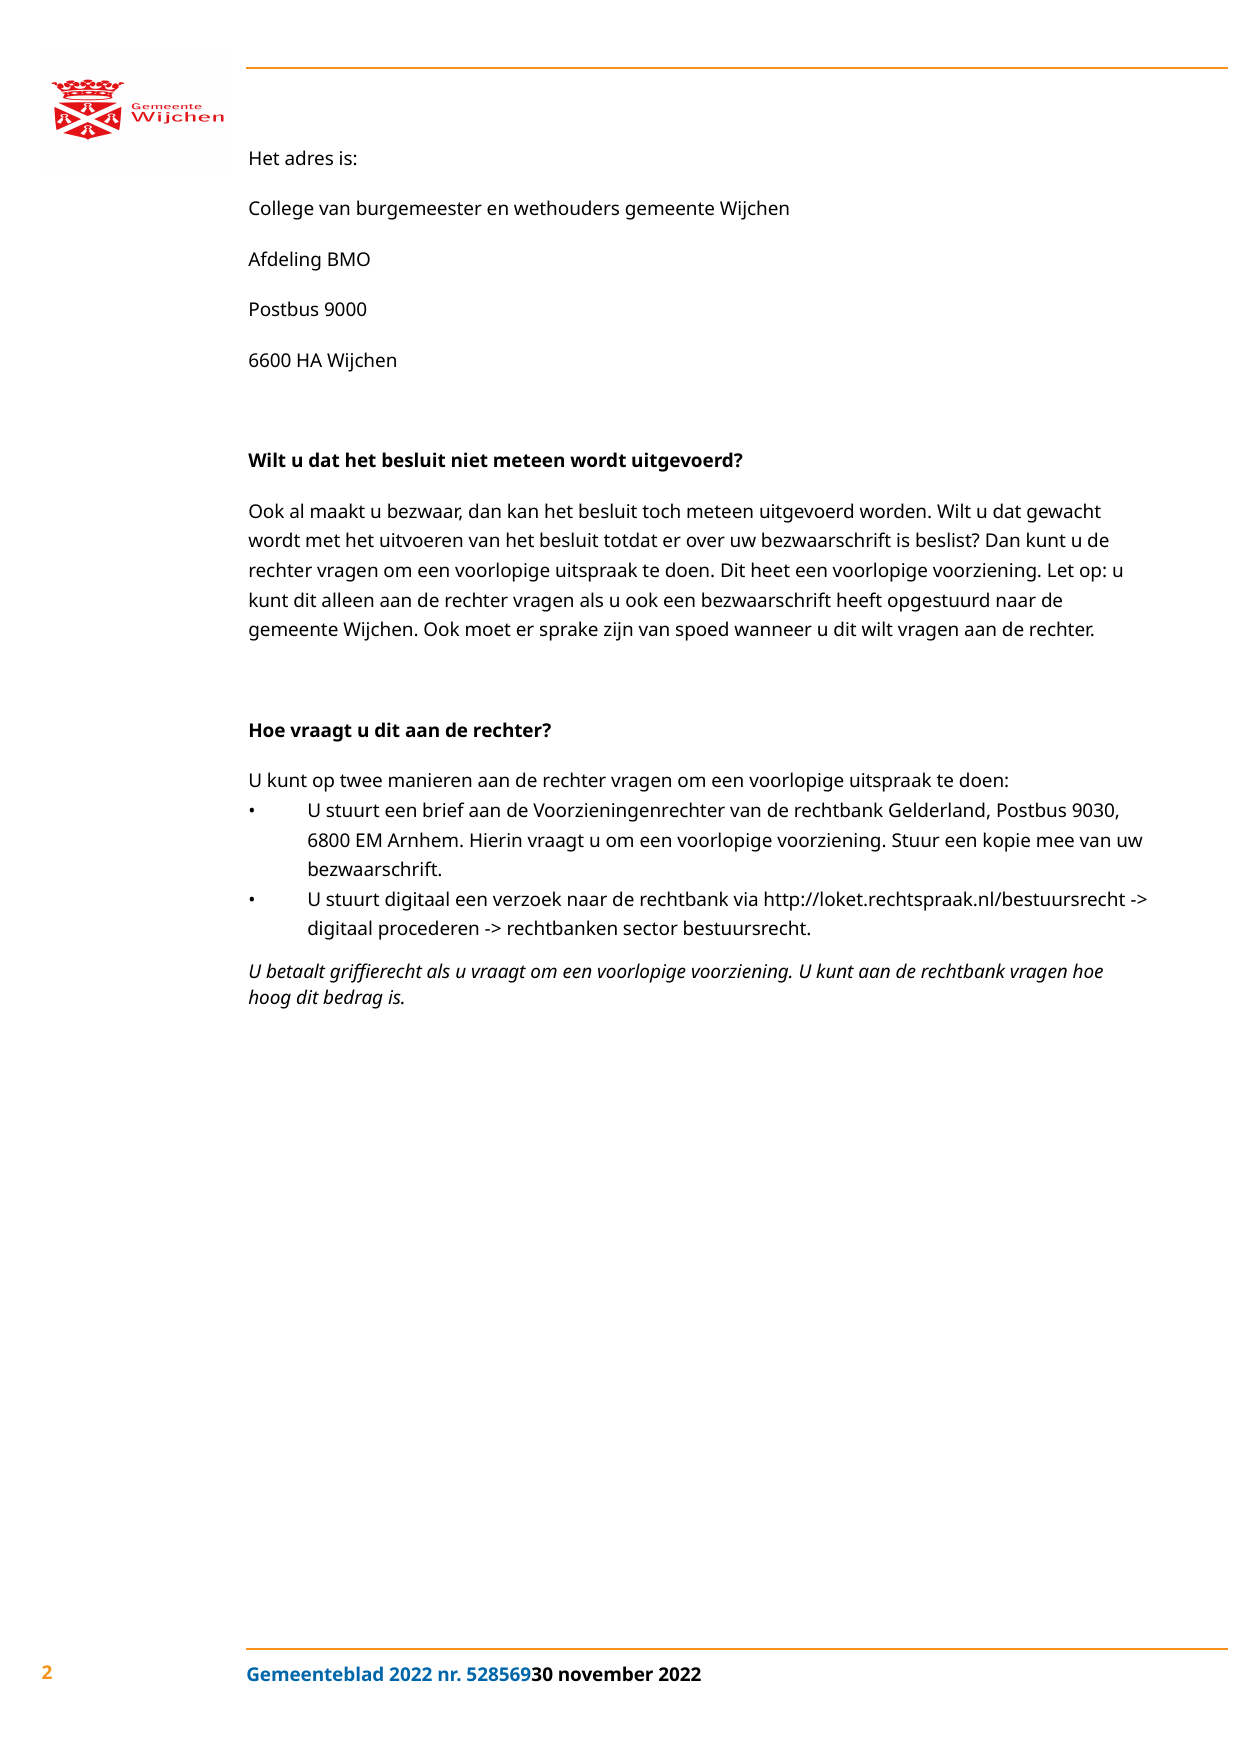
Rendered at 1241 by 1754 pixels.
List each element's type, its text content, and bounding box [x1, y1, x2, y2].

text Afdeling BMO [248, 246, 1152, 272]
text College van burgemeester en wethouders gemeente Wijchen [248, 196, 1152, 221]
text U kunt op twee manieren aan de rechter vragen om een voorlopige uitspraak te doen: [248, 768, 1152, 793]
text U betaalt griffierecht als u vraagt om een voorlopige voorziening. U kunt aan de rechtbank vragen hoe hoog dit bedrag is. [248, 959, 1152, 1010]
text Wilt u dat het besluit niet meteen wordt uitgevoerd? [248, 448, 1152, 473]
text Hoe vraagt u dit aan de rechter? [248, 717, 1152, 743]
text 6600 HA Wijchen [248, 347, 1152, 373]
text Het adres is: [248, 145, 1152, 171]
text Postbus 9000 [248, 296, 1152, 322]
text Ook al maakt u bezwaar, dan kan het besluit toch meteen uitgevoerd worden. Wilt u dat gewacht wordt met het uitvoeren van het besluit totdat er over uw bezwaarschrift is beslist? Dan kunt u de rechter vragen om een voorlopige uitspraak te doen. Dit heet een voorlopige voorziening. Let op: u kunt dit alleen aan de rechter vragen als u ook een bezwaarschrift heeft opgestuurd naar de gemeente Wijchen. Ook moet er sprake zijn van spoed wanneer u dit wilt vragen aan de rechter. [248, 498, 1152, 642]
list U stuurt een brief aan de Voorzieningenrechter van de rechtbank Gelderland, Postbus 9030, 6800 EM Arnhem. Hierin vraagt u om een voorlopige voorziening. Stuur een kopie mee van uw bezwaarschrift. [248, 797, 1152, 882]
list U stuurt digitaal een verzoek naar de rechtbank via http://loket.rechtspraak.nl/bestuursrecht -> digitaal procederen -> rechtbanken sector bestuursrecht. [248, 886, 1152, 941]
picture [41, 47, 231, 172]
